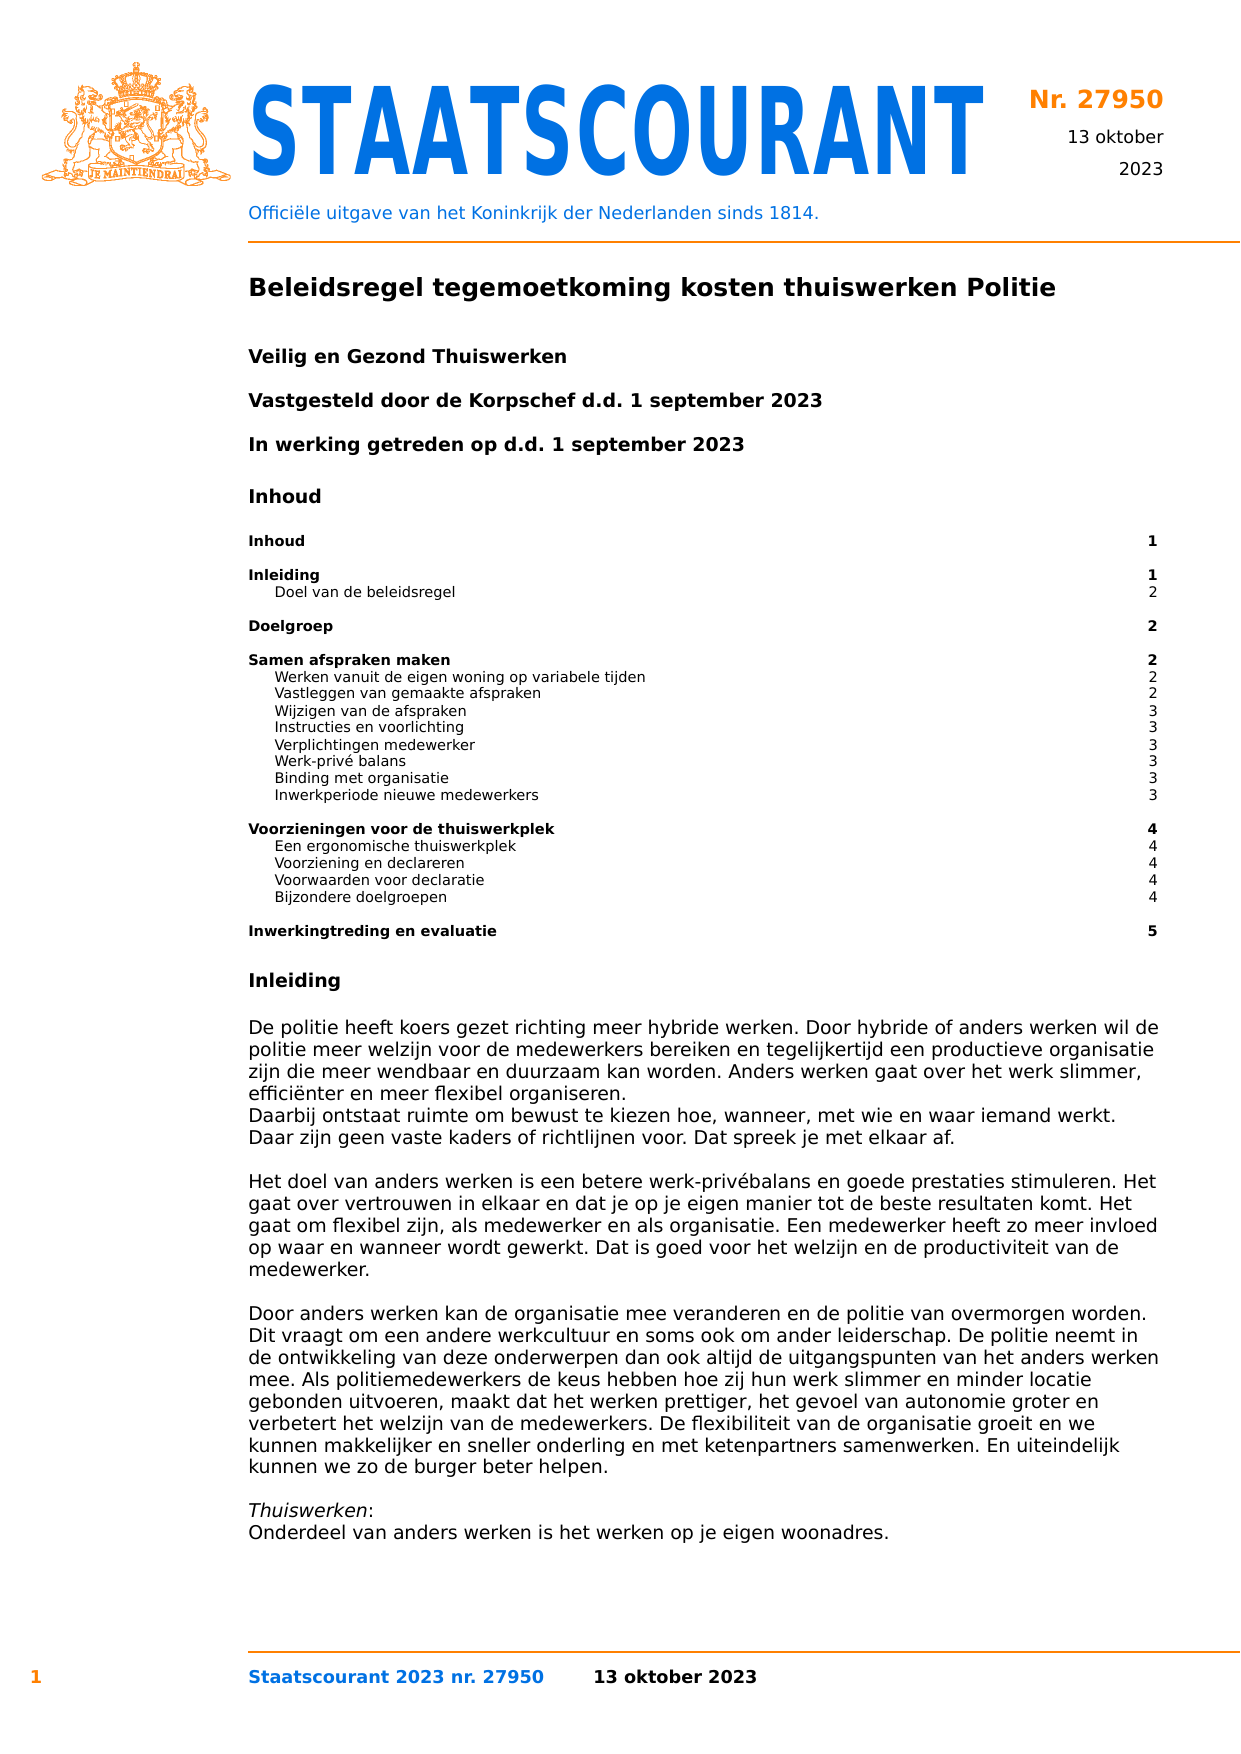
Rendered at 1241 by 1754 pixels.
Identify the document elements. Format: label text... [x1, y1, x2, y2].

table_cell 2 [1082, 618, 1163, 634]
text Vastgesteld door de Korpschef d.d. 1 september 2023 [248, 390, 1163, 412]
table_cell [248, 770, 268, 787]
table_cell [248, 669, 268, 685]
table_cell 4 [1082, 821, 1163, 838]
table_cell [268, 906, 1082, 923]
table_cell Inwerkingtreding en evaluatie [248, 923, 1082, 940]
text Daarbij ontstaat ruimte om bewust te kiezen hoe, wanneer, met wie en waar iemand werkt. Daar zijn geen vaste kaders of richtlijnen voor. Dat spreek je met elkaar af. [248, 1105, 1163, 1149]
picture [41, 62, 231, 186]
table_header [25, 62, 248, 241]
table_header Nr. 27950 [998, 62, 1240, 121]
table_cell [248, 635, 1082, 651]
table_cell [248, 703, 268, 719]
table_cell [1082, 601, 1163, 617]
table_cell Vastleggen van gemaakte afspraken [268, 685, 1082, 702]
table_cell [1082, 635, 1163, 651]
text De politie heeft koers gezet richting meer hybride werken. Door hybride of anders werken wil de politie meer welzijn voor de medewerkers bereiken en tegelijkertijd een productieve organisatie zijn die meer wendbaar en duurzaam kan worden. Anders werken gaat over het werk slimmer, efficiënter en meer flexibel organiseren. [248, 1017, 1163, 1105]
text Onderdeel van anders werken is het werken op je eigen woonadres. [248, 1522, 1163, 1544]
table_cell Bijzondere doelgroepen [268, 889, 1082, 906]
table_cell [248, 601, 268, 617]
table_cell Werken vanuit de eigen woning op variabele tijden [268, 669, 1082, 685]
table_cell [248, 838, 268, 855]
table_cell 3 [1082, 770, 1163, 787]
table_cell Voorziening en declareren [268, 855, 1082, 872]
table_cell Samen afspraken maken [248, 651, 1082, 668]
table_cell 3 [1082, 787, 1163, 804]
table_cell [248, 550, 1082, 567]
table_cell 5 [1082, 923, 1163, 940]
text In werking getreden op d.d. 1 september 2023 [248, 434, 1163, 456]
table_cell Inwerkperiode nieuwe medewerkers [268, 787, 1082, 804]
table_cell [248, 906, 268, 923]
table_header STAATSCOURANT [248, 62, 998, 203]
table_cell 2 [1082, 651, 1163, 668]
table_cell [248, 719, 268, 736]
table_cell [248, 736, 268, 753]
table_cell Officiële uitgave van het Koninkrijk der Nederlanden sinds 1814. [248, 203, 1240, 241]
table_cell 3 [1082, 703, 1163, 719]
table_cell [248, 685, 268, 702]
table_cell Wijzigen van de afspraken [268, 703, 1082, 719]
table_cell [248, 855, 268, 872]
table_cell 4 [1082, 838, 1163, 855]
table_cell 4 [1082, 889, 1163, 906]
table_cell [268, 601, 1082, 617]
table_cell [1082, 550, 1163, 567]
table_cell 2 [1082, 669, 1163, 685]
table_cell 3 [1082, 719, 1163, 736]
table_cell [248, 804, 268, 821]
table_cell Verplichtingen medewerker [268, 736, 1082, 753]
table_cell Doelgroep [248, 618, 1082, 634]
table_cell Voorzieningen voor de thuiswerkplek [248, 821, 1082, 838]
table_cell Werk-privé balans [268, 753, 1082, 770]
subtitle Inhoud [248, 486, 1163, 508]
table_cell 2 [1082, 685, 1163, 702]
subtitle Inleiding [248, 970, 1163, 992]
table_cell [1082, 804, 1163, 821]
table_cell 13 oktober [998, 121, 1240, 153]
table_cell [248, 872, 268, 889]
table_cell [248, 753, 268, 770]
table_cell Voorwaarden voor declaratie [268, 872, 1082, 889]
table_cell 3 [1082, 753, 1163, 770]
table_cell [248, 584, 268, 601]
table_cell Een ergonomische thuiswerkplek [268, 838, 1082, 855]
table_cell [268, 804, 1082, 821]
table_header Inhoud [248, 533, 1082, 549]
table_cell Inleiding [248, 567, 1082, 583]
table_cell 1 [1082, 567, 1163, 583]
table_cell Doel van de beleidsregel [268, 584, 1082, 601]
text Veilig en Gezond Thuiswerken [248, 346, 1163, 368]
table_cell 2 [1082, 584, 1163, 601]
table_cell [248, 787, 268, 804]
table_cell 4 [1082, 872, 1163, 889]
table_cell Instructies en voorlichting [268, 719, 1082, 736]
table_cell 2023 [998, 153, 1240, 203]
text Door anders werken kan de organisatie mee veranderen en de politie van overmorgen worden. Dit vraagt om een andere werkcultuur en soms ook om ander leiderschap. De politie neemt in de ontwikkeling van deze onderwerpen dan ook altijd de uitgangspunten van het anders werken mee. Als politiemedewerkers de keus hebben hoe zij hun werk slimmer en minder locatie gebonden uitvoeren, maakt dat het werken prettiger, het gevoel van autonomie groter en verbetert het welzijn van de medewerkers. De flexibiliteit van de organisatie groeit en we kunnen makkelijker en sneller onderling en met ketenpartners samenwerken. En uiteindelijk kunnen we zo de burger beter helpen. [248, 1303, 1163, 1478]
text Het doel van anders werken is een betere werk-privébalans en goede prestaties stimuleren. Het gaat over vertrouwen in elkaar en dat je op je eigen manier tot de beste resultaten komt. Het gaat om flexibel zijn, als medewerker en als organisatie. Een medewerker heeft zo meer invloed op waar en wanneer wordt gewerkt. Dat is goed voor het welzijn en de productiviteit van de medewerker. [248, 1171, 1163, 1281]
table_cell 4 [1082, 855, 1163, 872]
subtitle Beleidsregel tegemoetkoming kosten thuiswerken Politie [248, 273, 1163, 302]
text Thuiswerken: [248, 1500, 1163, 1522]
table_header 1 [1082, 533, 1163, 549]
table_cell [1082, 906, 1163, 923]
table_cell 3 [1082, 736, 1163, 753]
table_cell [248, 889, 268, 906]
table_cell Binding met organisatie [268, 770, 1082, 787]
